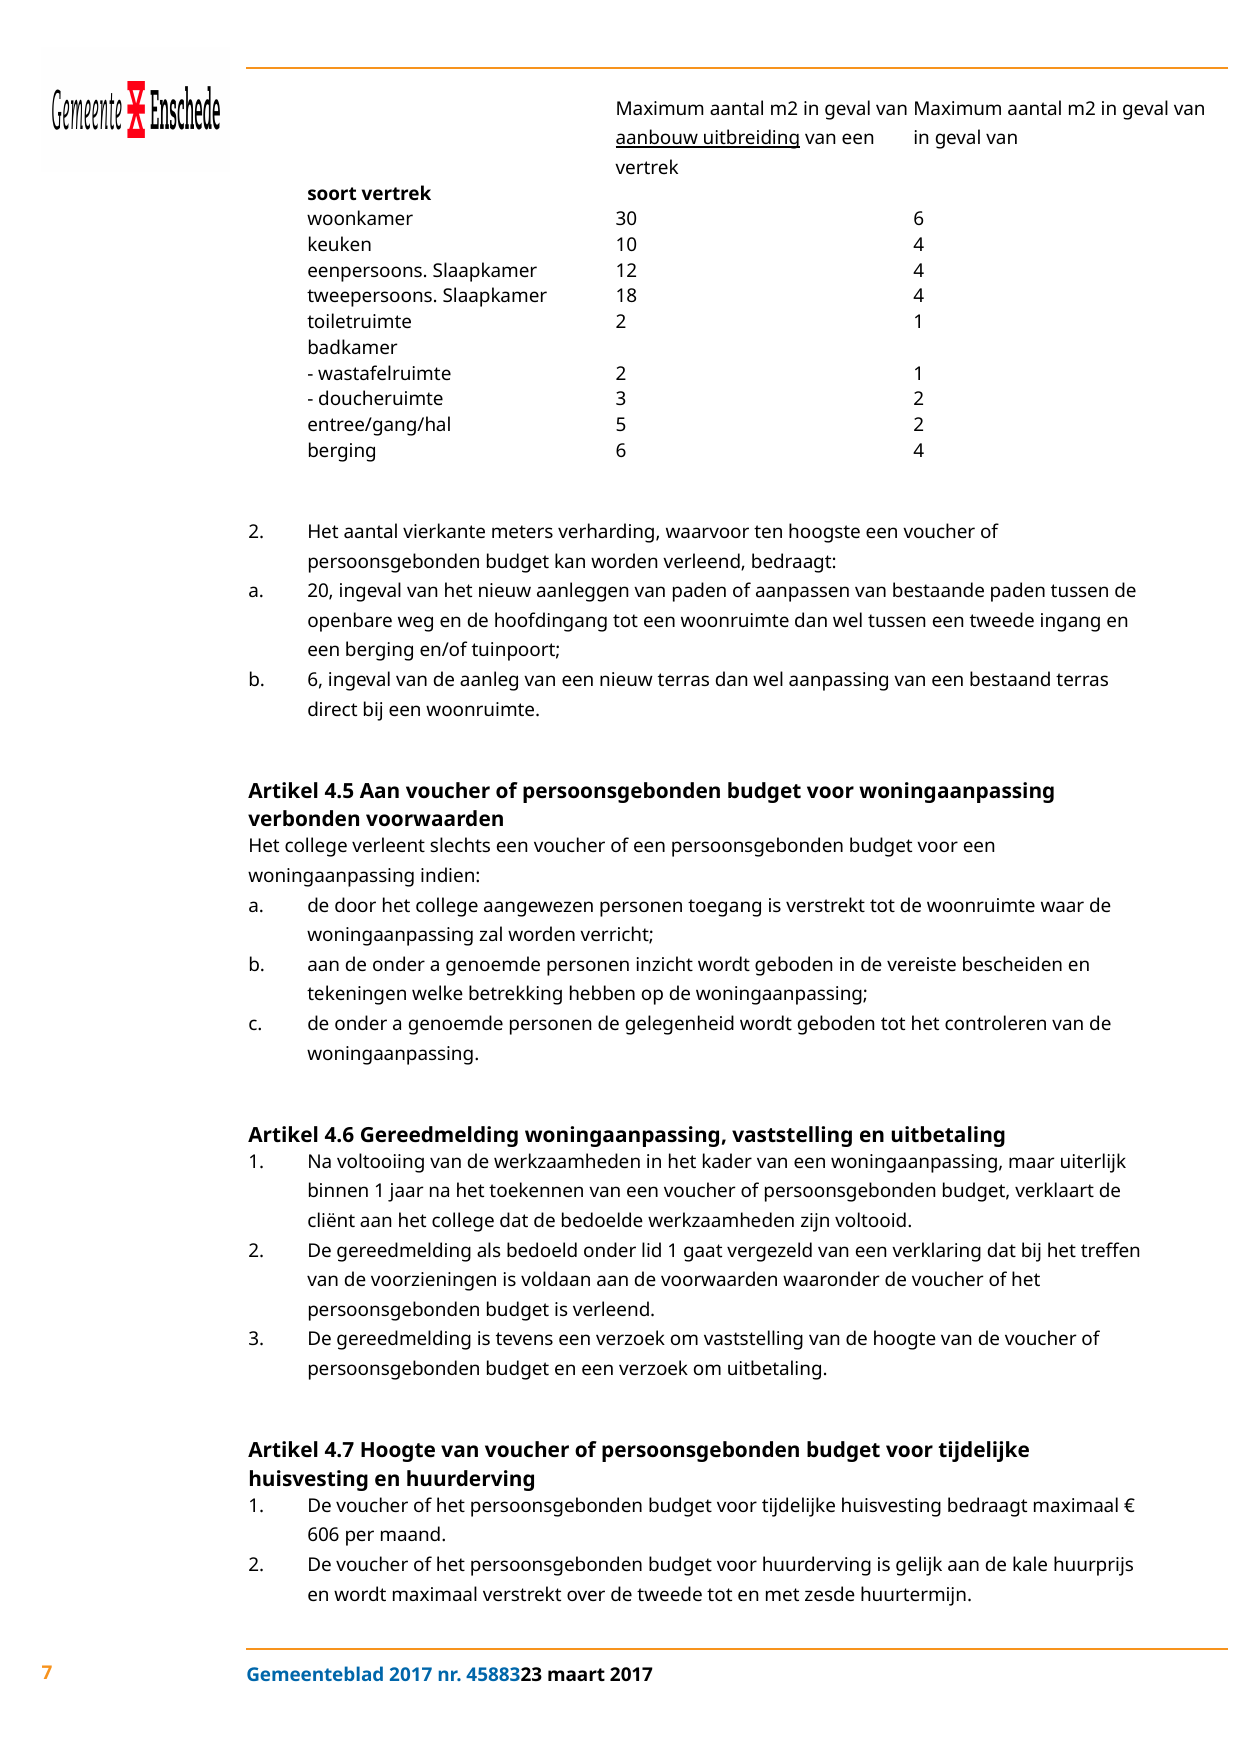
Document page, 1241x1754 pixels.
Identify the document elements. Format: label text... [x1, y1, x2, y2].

list Na voltooiing van de werkzaamheden in het kader van een woningaanpassing, maar uiterlijk binnen 1 jaar na het toekennen van een voucher of persoonsgebonden budget, verklaart de cliënt aan het college dat de bedoelde werkzaamheden zijn voltooid. [248, 1148, 1152, 1233]
table_cell 12 [615, 257, 913, 283]
table_cell toiletruimte [307, 309, 615, 334]
table_header Maximum aantal m2 in geval van in geval van [913, 95, 1211, 180]
text Artikel 4.7 Hoogte van voucher of persoonsgebonden budget voor tijdelijke huisvesting en huurderving [248, 1435, 1152, 1492]
text Artikel 4.6 Gereedmelding woningaanpassing, vaststelling en uitbetaling [248, 1120, 1152, 1148]
table_cell 1 [913, 309, 1211, 334]
table_cell eenpersoons. Slaapkamer [307, 257, 615, 283]
table_cell 4 [913, 231, 1211, 257]
table_cell 5 [615, 411, 913, 437]
table_cell 4 [913, 257, 1211, 283]
list De voucher of het persoonsgebonden budget voor huurderving is gelijk aan de kale huurprijs en wordt maximaal verstrekt over de tweede tot en met zesde huurtermijn. [248, 1551, 1152, 1607]
table_cell badkamer [307, 334, 615, 360]
list De gereedmelding is tevens een verzoek om vaststelling van de hoogte van de voucher of persoonsgebonden budget en een verzoek om uitbetaling. [248, 1326, 1152, 1381]
list Het aantal vierkante meters verharding, waarvoor ten hoogste een voucher of persoonsgebonden budget kan worden verleend, bedraagt: [248, 518, 1152, 573]
table_cell 6 [615, 437, 913, 463]
table_cell 4 [913, 283, 1211, 308]
table_cell 2 [615, 309, 913, 334]
table_cell - doucheruimte [307, 386, 615, 411]
table_cell [913, 180, 1211, 206]
table_cell [615, 334, 913, 360]
table_cell 2 [913, 386, 1211, 411]
list de onder a genoemde personen de gelegenheid wordt geboden tot het controleren van de woningaanpassing. [248, 1010, 1152, 1065]
table_cell soort vertrek [307, 180, 615, 206]
table_cell 3 [615, 386, 913, 411]
text Het college verleent slechts een voucher of een persoonsgebonden budget voor een woningaanpassing indien: [248, 833, 1152, 888]
table_cell [615, 180, 913, 206]
table_cell woonkamer [307, 206, 615, 231]
table_cell [913, 334, 1211, 360]
table_cell - wastafelruimte [307, 360, 615, 386]
table_cell [913, 463, 1211, 488]
list 6, ingeval van de aanleg van een nieuw terras dan wel aanpassing van een bestaand terras direct bij een woonruimte. [248, 666, 1152, 721]
table_cell [307, 463, 615, 488]
list de door het college aangewezen personen toegang is verstrekt tot de woonruimte waar de woningaanpassing zal worden verricht; [248, 892, 1152, 947]
table_cell 4 [913, 437, 1211, 463]
text Artikel 4.5 Aan voucher of persoonsgebonden budget voor woningaanpassing verbonden voorwaarden [248, 776, 1152, 833]
table_header Maximum aantal m2 in geval van aanbouw uitbreiding van een vertrek [615, 95, 913, 180]
table_cell 2 [615, 360, 913, 386]
table_cell keuken [307, 231, 615, 257]
list 20, ingeval van het nieuw aanleggen van paden of aanpassen van bestaande paden tussen de openbare weg en de hoofdingang tot een woonruimte dan wel tussen een tweede ingang en een berging en/of tuinpoort; [248, 577, 1152, 662]
table_cell 30 [615, 206, 913, 231]
table_cell 2 [913, 411, 1211, 437]
table_header [307, 95, 615, 180]
table_cell 18 [615, 283, 913, 308]
table_cell 1 [913, 360, 1211, 386]
picture [41, 47, 231, 172]
table_cell [615, 463, 913, 488]
table_cell berging [307, 437, 615, 463]
table_cell tweepersoons. Slaapkamer [307, 283, 615, 308]
table_cell 10 [615, 231, 913, 257]
list De voucher of het persoonsgebonden budget voor tijdelijke huisvesting bedraagt maximaal € 606 per maand. [248, 1492, 1152, 1547]
list De gereedmelding als bedoeld onder lid 1 gaat vergezeld van een verklaring dat bij het treffen van de voorzieningen is voldaan aan de voorwaarden waaronder de voucher of het persoonsgebonden budget is verleend. [248, 1237, 1152, 1322]
table_cell 6 [913, 206, 1211, 231]
table_cell entree/gang/hal [307, 411, 615, 437]
list aan de onder a genoemde personen inzicht wordt geboden in de vereiste bescheiden en tekeningen welke betrekking hebben op de woningaanpassing; [248, 951, 1152, 1006]
